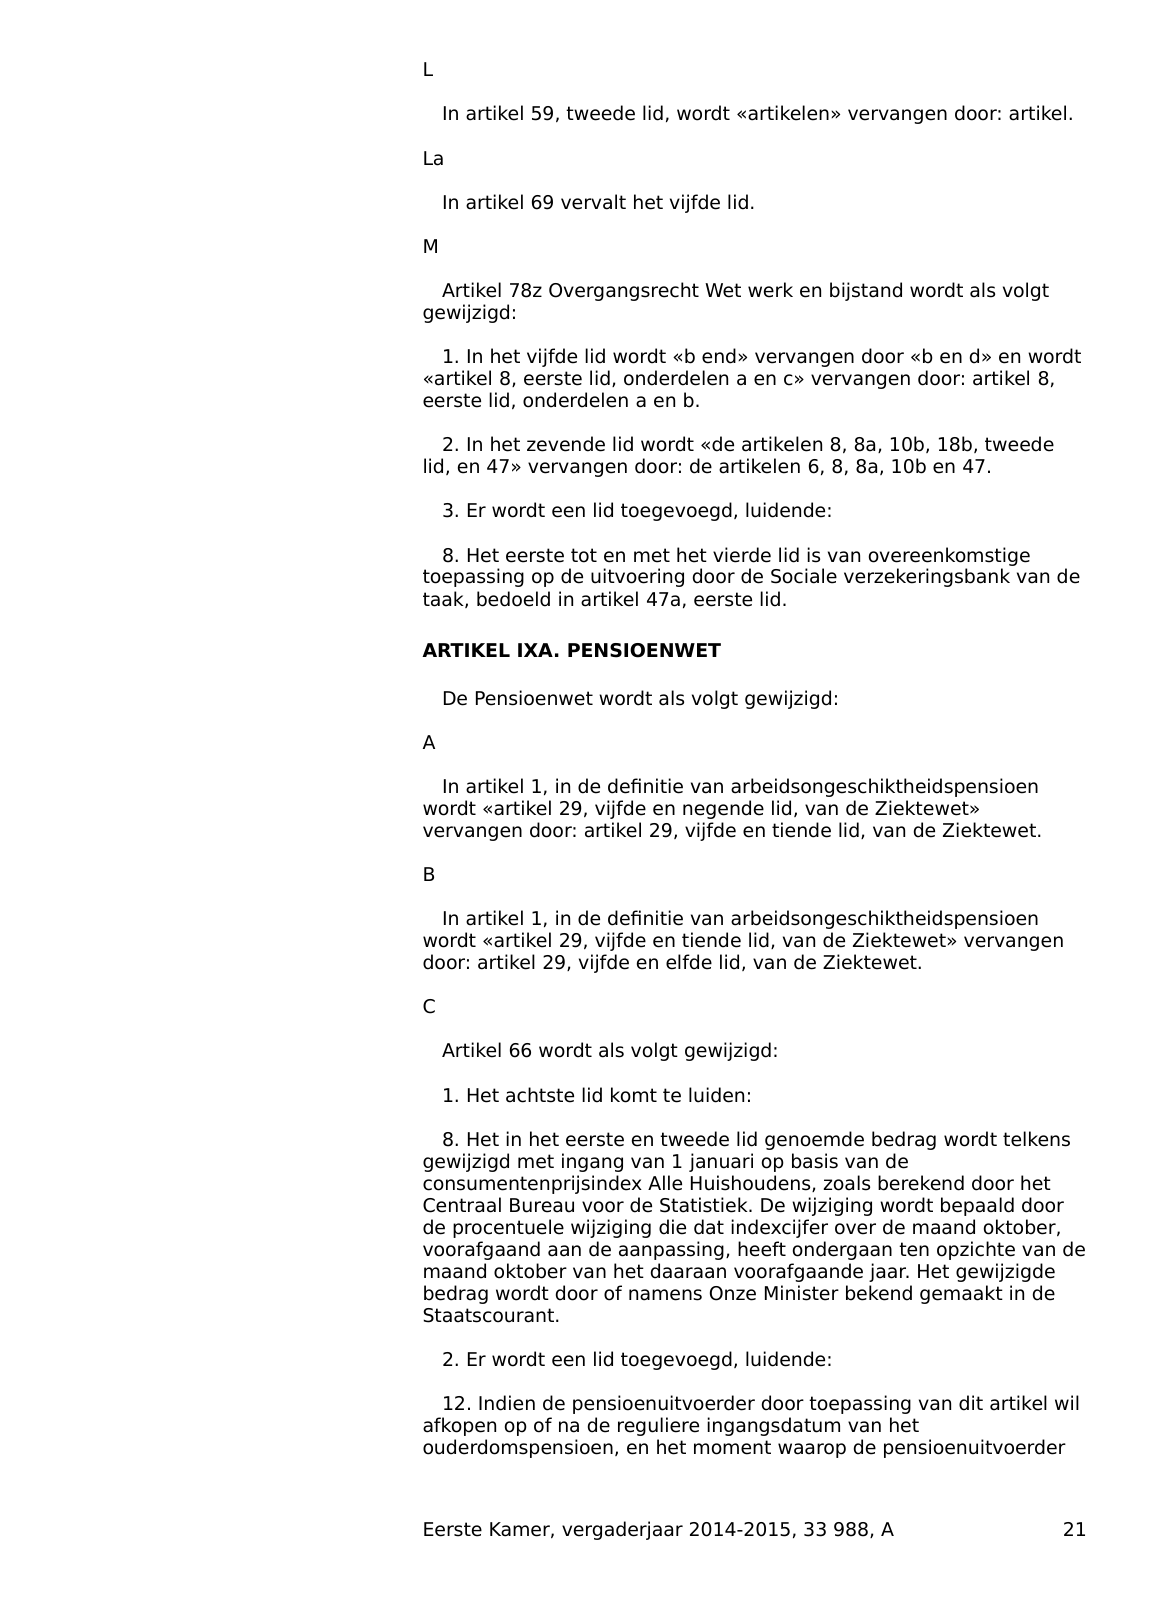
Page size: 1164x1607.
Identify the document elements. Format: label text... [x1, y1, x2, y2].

text A [422, 732, 1087, 753]
text 12. Indien de pensioenuitvoerder door toepassing van dit artikel wil afkopen op of na de reguliere ingangsdatum van het ouderdomspensioen, en het moment waarop de pensioenuitvoerder [422, 1393, 1087, 1459]
text M [422, 236, 1087, 258]
text Artikel 66 wordt als volgt gewijzigd: [422, 1040, 1087, 1062]
text 1. Het achtste lid komt te luiden: [422, 1084, 1087, 1106]
text C [422, 996, 1087, 1018]
text La [422, 147, 1087, 169]
text B [422, 864, 1087, 886]
text 8. Het eerste tot en met het vierde lid is van overeenkomstige toepassing op de uitvoering door de Sociale verzekeringsbank van de taak, bedoeld in artikel 47a, eerste lid. [422, 544, 1087, 610]
text 1. In het vijfde lid wordt «b end» vervangen door «b en d» en wordt «artikel 8, eerste lid, onderdelen a en c» vervangen door: artikel 8, eerste lid, onderdelen a en b. [422, 346, 1087, 412]
text Artikel 78z Overgangsrecht Wet werk en bijstand wordt als volgt gewijzigd: [422, 280, 1087, 324]
text 8. Het in het eerste en tweede lid genoemde bedrag wordt telkens gewijzigd met ingang van 1 januari op basis van de consumentenprijsindex Alle Huishoudens, zoals berekend door het Centraal Bureau voor de Statistiek. De wijziging wordt bepaald door de procentuele wijziging die dat indexcijfer over de maand oktober, voorafgaand aan de aanpassing, heeft ondergaan ten opzichte van de maand oktober van het daaraan voorafgaande jaar. Het gewijzigde bedrag wordt door of namens Onze Minister bekend gemaakt in de Staatscourant. [422, 1129, 1087, 1326]
text In artikel 1, in de definitie van arbeidsongeschiktheidspensioen wordt «artikel 29, vijfde en negende lid, van de Ziektewet» vervangen door: artikel 29, vijfde en tiende lid, van de Ziektewet. [422, 776, 1087, 842]
text In artikel 59, tweede lid, wordt «artikelen» vervangen door: artikel. [422, 103, 1087, 125]
text 2. In het zevende lid wordt «de artikelen 8, 8a, 10b, 18b, tweede lid, en 47» vervangen door: de artikelen 6, 8, 8a, 10b en 47. [422, 434, 1087, 478]
text 2. Er wordt een lid toegevoegd, luidende: [422, 1349, 1087, 1371]
text 3. Er wordt een lid toegevoegd, luidende: [422, 500, 1087, 522]
subtitle ARTIKEL IXA. PENSIOENWET [422, 640, 1087, 662]
text In artikel 1, in de definitie van arbeidsongeschiktheidspensioen wordt «artikel 29, vijfde en tiende lid, van de Ziektewet» vervangen door: artikel 29, vijfde en elfde lid, van de Ziektewet. [422, 908, 1087, 974]
text In artikel 69 vervalt het vijfde lid. [422, 192, 1087, 213]
text De Pensioenwet wordt als volgt gewijzigd: [422, 687, 1087, 709]
text L [422, 59, 1087, 81]
